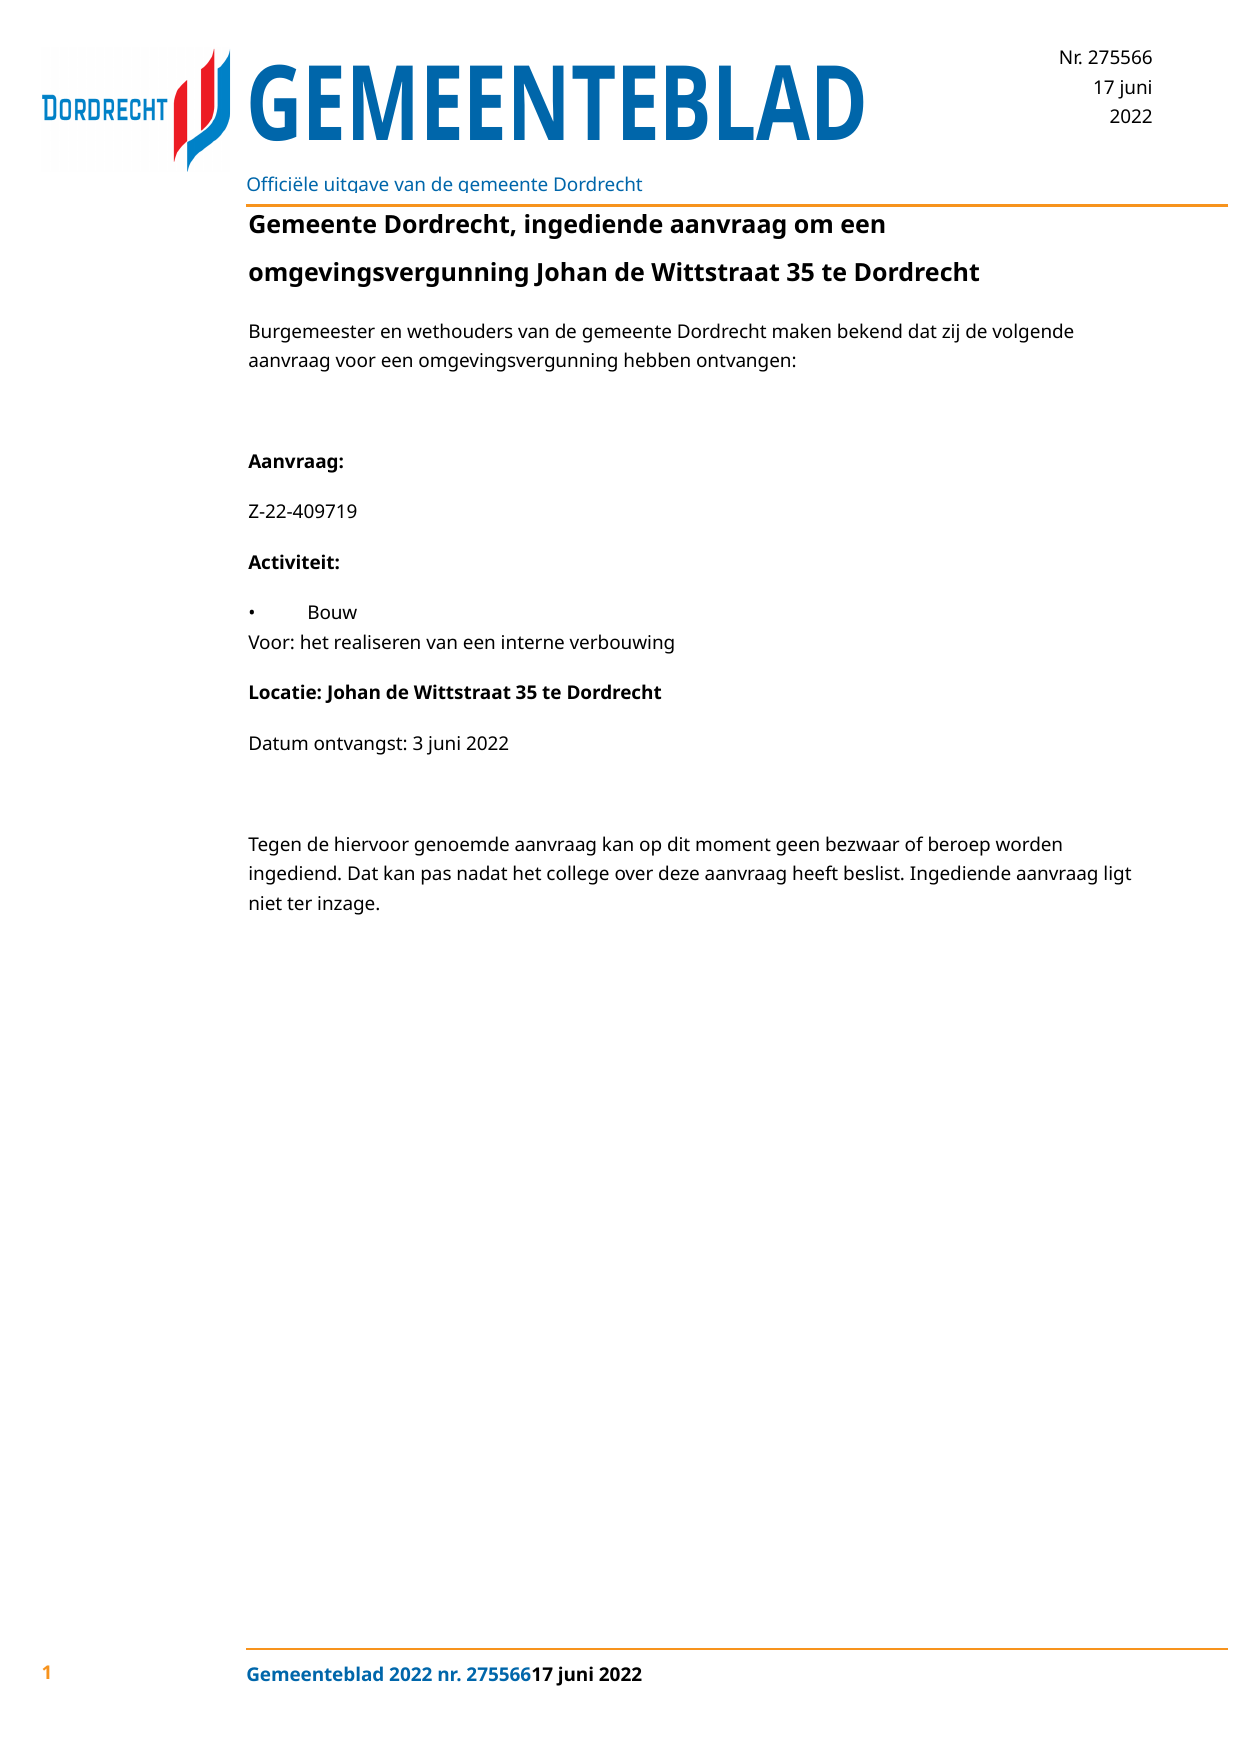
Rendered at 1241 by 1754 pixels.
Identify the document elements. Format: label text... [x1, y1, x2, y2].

text Tegen de hiervoor genoemde aanvraag kan op dit moment geen bezwaar of beroep worden ingediend. Dat kan pas nadat het college over deze aanvraag heeft beslist. Ingediende aanvraag ligt niet ter inzage. [248, 831, 1152, 916]
picture [41, 47, 231, 172]
text Activiteit: [248, 549, 1152, 575]
text Aanvraag: [248, 448, 1152, 474]
text Datum ontvangst: 3 juni 2022 [248, 730, 1152, 756]
text Z-22-409719 [248, 499, 1152, 524]
text Voor: het realiseren van een interne verbouwing [248, 629, 1152, 655]
text Burgemeester en wethouders van de gemeente Dordrecht maken bekend dat zij de volgende aanvraag voor een omgevingsvergunning hebben ontvangen: [248, 318, 1152, 373]
text Gemeente Dordrecht, ingediende aanvraag om een omgevingsvergunning Johan de Wittstraat 35 te Dordrecht [248, 207, 1152, 288]
text Locatie: Johan de Wittstraat 35 te Dordrecht [248, 679, 1152, 705]
list Bouw [248, 599, 1152, 625]
